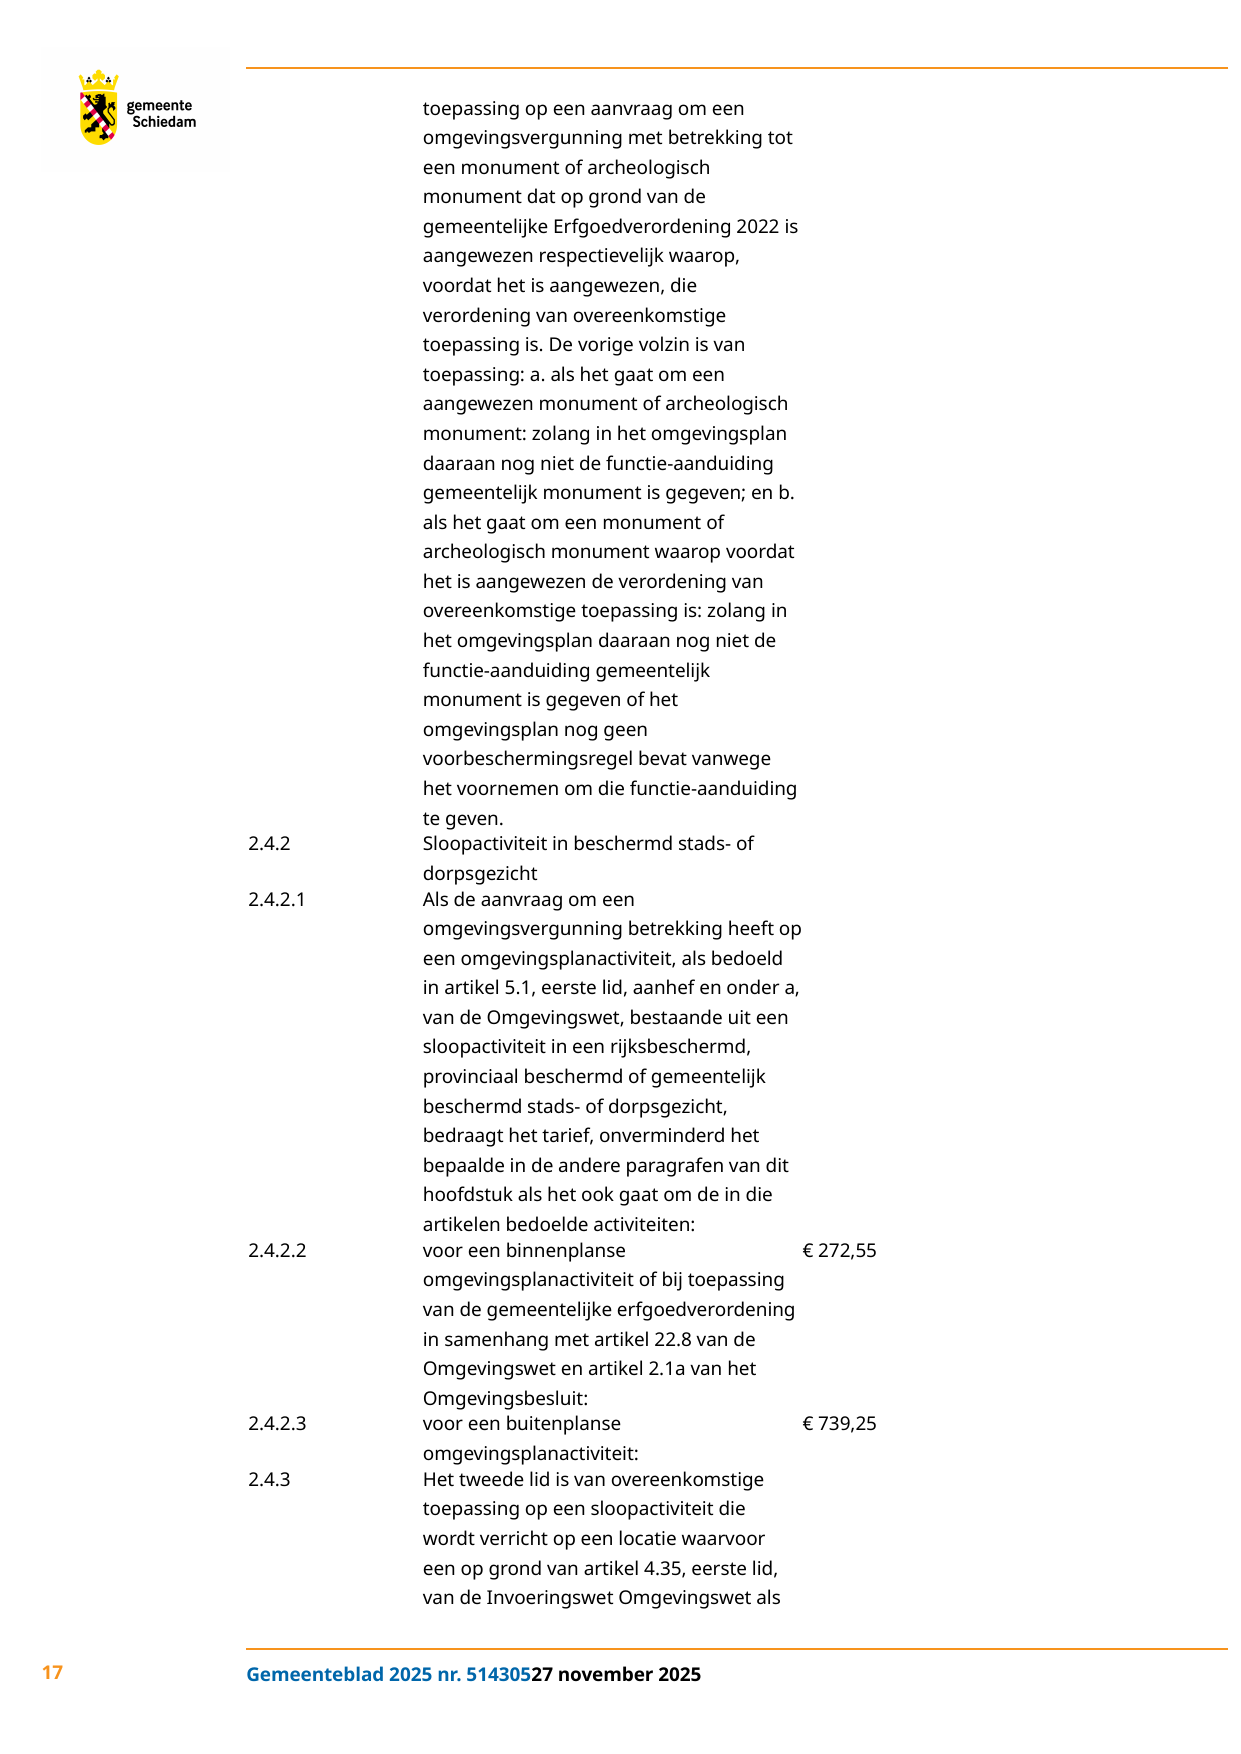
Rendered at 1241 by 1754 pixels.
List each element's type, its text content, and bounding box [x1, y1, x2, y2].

table_cell 2.4.3 [248, 1466, 423, 1610]
table_cell voor een buitenplanse omgevingsplanactiviteit: [423, 1411, 802, 1466]
table_cell 2.4.2.3 [248, 1411, 423, 1466]
table_cell Sloopactiviteit in beschermd stads- of dorpsgezicht [423, 831, 802, 886]
table_cell 2.4.2.2 [248, 1237, 423, 1411]
table_cell 2.4.2 [248, 831, 423, 886]
table_cell [977, 886, 1152, 1237]
picture [41, 47, 231, 172]
table_cell [977, 1466, 1152, 1610]
table_cell [977, 1411, 1152, 1466]
table_cell [802, 95, 977, 831]
table_cell Het tweede lid is van overeenkomstige toepassing op een sloopactiviteit die wordt verricht op een locatie waarvoor een op grond van artikel 4.35, eerste lid, van de Invoeringswet Omgevingswet als [423, 1466, 802, 1610]
table_cell [977, 95, 1152, 831]
table_cell [802, 1466, 977, 1610]
table_cell € 739,25 [802, 1411, 977, 1466]
table_cell [977, 1237, 1152, 1411]
table_cell [248, 95, 423, 831]
table_cell [802, 886, 977, 1237]
table_cell 2.4.2.1 [248, 886, 423, 1237]
table_cell voor een binnenplanse omgevingsplanactiviteit of bij toepassing van de gemeentelijke erfgoedverordening in samenhang met artikel 22.8 van de Omgevingswet en artikel 2.1a van het Omgevingsbesluit: [423, 1237, 802, 1411]
table_cell Als de aanvraag om een omgevingsvergunning betrekking heeft op een omgevingsplanactiviteit, als bedoeld in artikel 5.1, eerste lid, aanhef en onder a, van de Omgevingswet, bestaande uit een sloopactiviteit in een rijksbeschermd, provinciaal beschermd of gemeentelijk beschermd stads- of dorpsgezicht, bedraagt het tarief, onverminderd het bepaalde in de andere paragrafen van dit hoofdstuk als het ook gaat om de in die artikelen bedoelde activiteiten: [423, 886, 802, 1237]
table_cell [977, 831, 1152, 886]
table_cell toepassing op een aanvraag om een omgevingsvergunning met betrekking tot een monument of archeologisch monument dat op grond van de gemeentelijke Erfgoedverordening 2022 is aangewezen respectievelijk waarop, voordat het is aangewezen, die verordening van overeenkomstige toepassing is. De vorige volzin is van toepassing: a. als het gaat om een aangewezen monument of archeologisch monument: zolang in het omgevingsplan daaraan nog niet de functie-aanduiding gemeentelijk monument is gegeven; en b. als het gaat om een monument of archeologisch monument waarop voordat het is aangewezen de verordening van overeenkomstige toepassing is: zolang in het omgevingsplan daaraan nog niet de functie-aanduiding gemeentelijk monument is gegeven of het omgevingsplan nog geen voorbeschermingsregel bevat vanwege het voornemen om die functie-aanduiding te geven. [423, 95, 802, 831]
table_cell € 272,55 [802, 1237, 977, 1411]
table_cell [802, 831, 977, 886]
